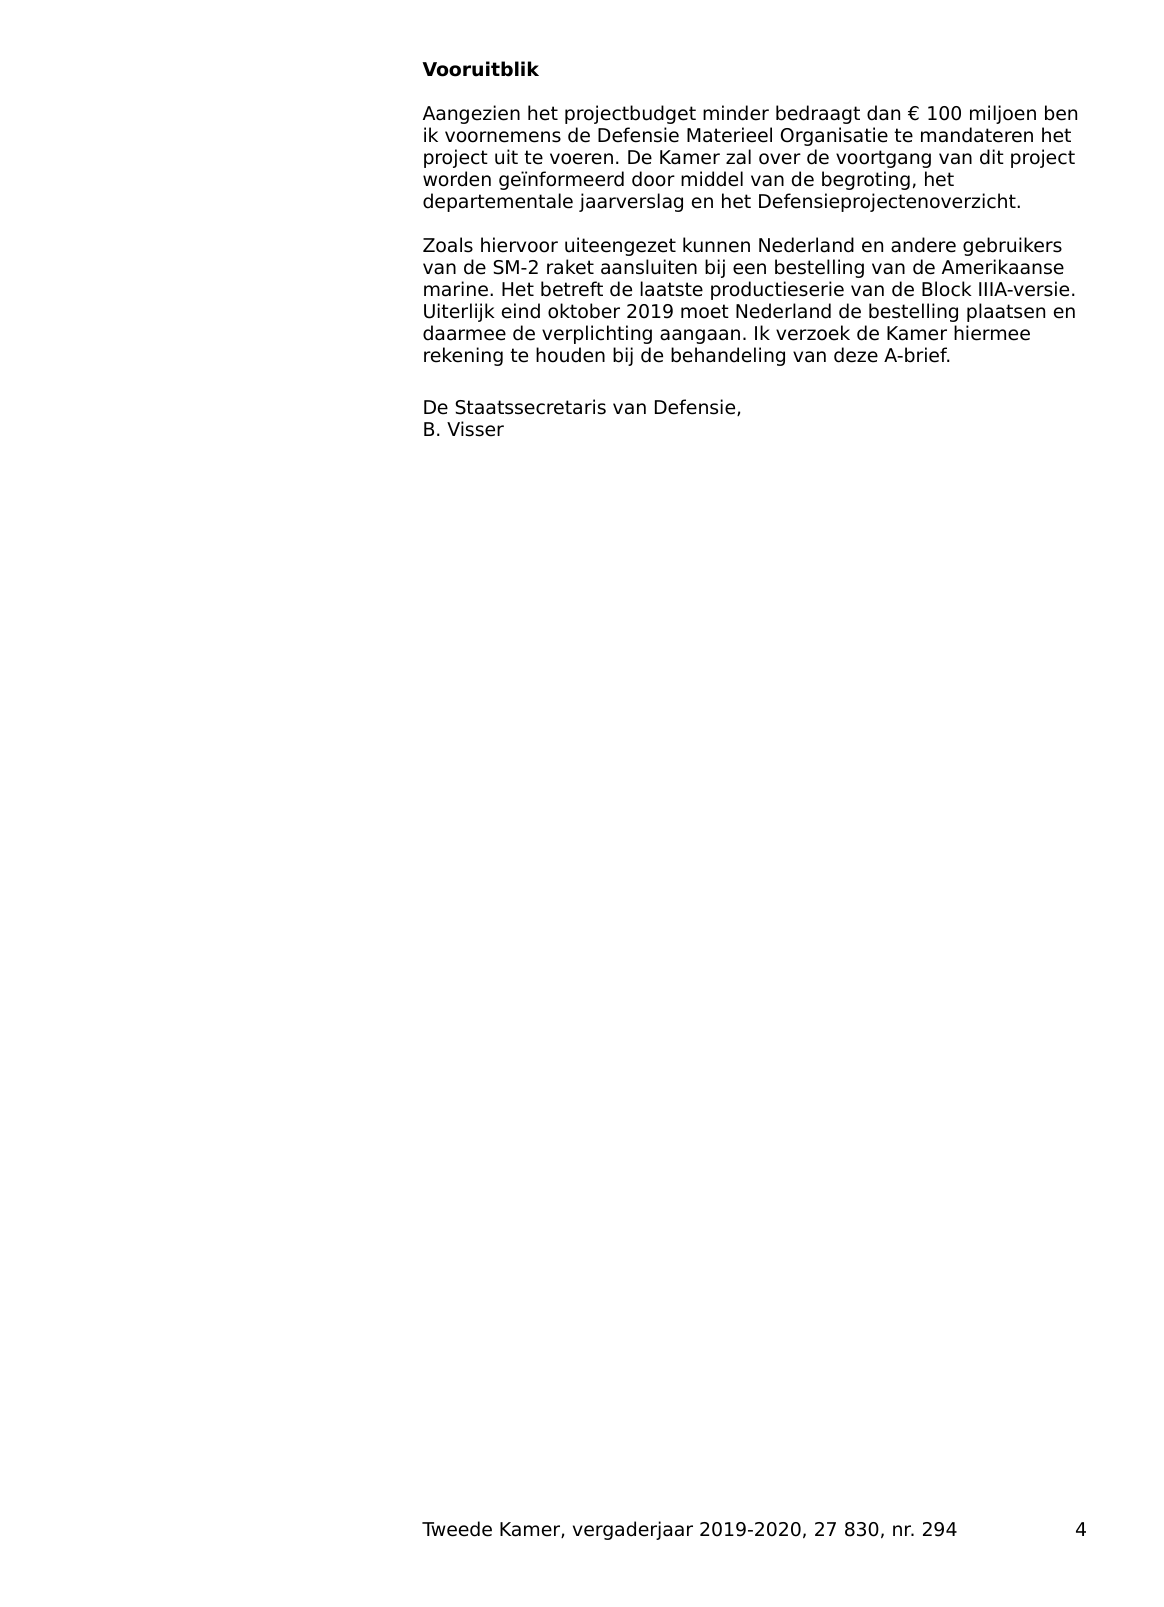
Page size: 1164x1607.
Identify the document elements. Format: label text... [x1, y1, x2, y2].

text Aangezien het projectbudget minder bedraagt dan € 100 miljoen ben ik voornemens de Defensie Materieel Organisatie te mandateren het project uit te voeren. De Kamer zal over de voortgang van dit project worden geïnformeerd door middel van de begroting, het departementale jaarverslag en het Defensieprojectenoverzicht. [422, 103, 1087, 213]
subtitle Vooruitblik [422, 59, 1087, 81]
text De Staatssecretaris van Defensie, B. Visser [422, 397, 1087, 441]
text Zoals hiervoor uiteengezet kunnen Nederland en andere gebruikers van de SM-2 raket aansluiten bij een bestelling van de Amerikaanse marine. Het betreft de laatste productieserie van de Block IIIA-versie. Uiterlijk eind oktober 2019 moet Nederland de bestelling plaatsen en daarmee de verplichting aangaan. Ik verzoek de Kamer hiermee rekening te houden bij de behandeling van deze A-brief. [422, 235, 1087, 367]
